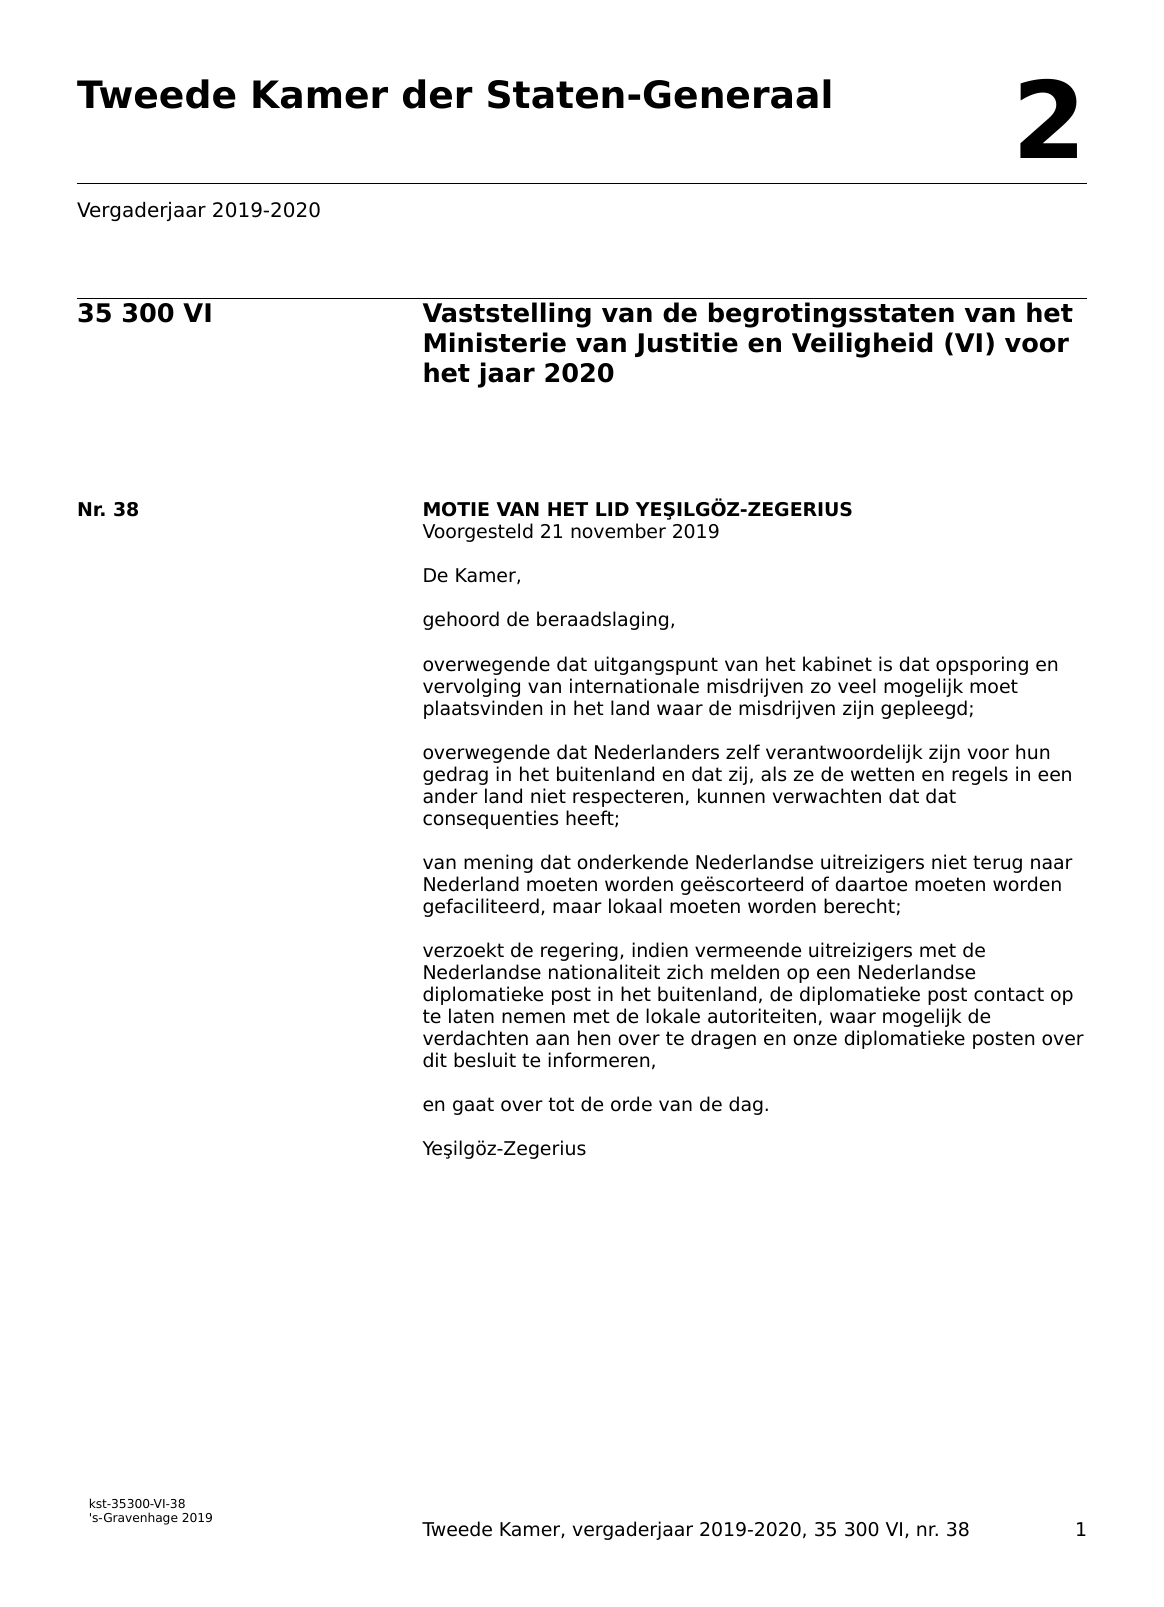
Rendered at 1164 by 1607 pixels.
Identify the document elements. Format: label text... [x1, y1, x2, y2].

text overwegende dat uitgangspunt van het kabinet is dat opsporing en vervolging van internationale misdrijven zo veel mogelijk moet plaatsvinden in het land waar de misdrijven zijn gepleegd; [422, 653, 1087, 719]
table_cell Vergaderjaar 2019-2020 [77, 184, 1087, 298]
text De Kamer, [422, 565, 1087, 587]
text verzoekt de regering, indien vermeende uitreizigers met de Nederlandse nationaliteit zich melden op een Nederlandse diplomatieke post in het buitenland, de diplomatieke post contact op te laten nemen met de lokale autoriteiten, waar mogelijk de verdachten aan hen over te dragen en onze diplomatieke posten over dit besluit te informeren, [422, 940, 1087, 1072]
table_header Tweede Kamer der Staten-Generaal [77, 59, 886, 183]
text gehoord de beraadslaging, [422, 609, 1087, 631]
subtitle 35 300 VI Vaststelling van de begrotingsstaten van het Ministerie van Justitie en Veiligheid (VI) voor het jaar 2020 [77, 299, 1087, 388]
text kst-35300-VI-38 [88, 1497, 323, 1511]
table_header 2 [886, 59, 1087, 183]
text Voorgesteld 21 november 2019 [422, 521, 1087, 543]
text overwegende dat Nederlanders zelf verantwoordelijk zijn voor hun gedrag in het buitenland en dat zij, als ze de wetten en regels in een ander land niet respecteren, kunnen verwachten dat dat consequenties heeft; [422, 742, 1087, 829]
text Yeşilgöz-Zegerius [422, 1138, 1087, 1160]
text 's-Gravenhage 2019 [88, 1511, 323, 1525]
text en gaat over tot de orde van de dag. [422, 1094, 1087, 1116]
subtitle Nr. 38 MOTIE VAN HET LID YEŞILGÖZ-ZEGERIUS [77, 499, 1087, 521]
text van mening dat onderkende Nederlandse uitreizigers niet terug naar Nederland moeten worden geëscorteerd of daartoe moeten worden gefaciliteerd, maar lokaal moeten worden berecht; [422, 852, 1087, 918]
